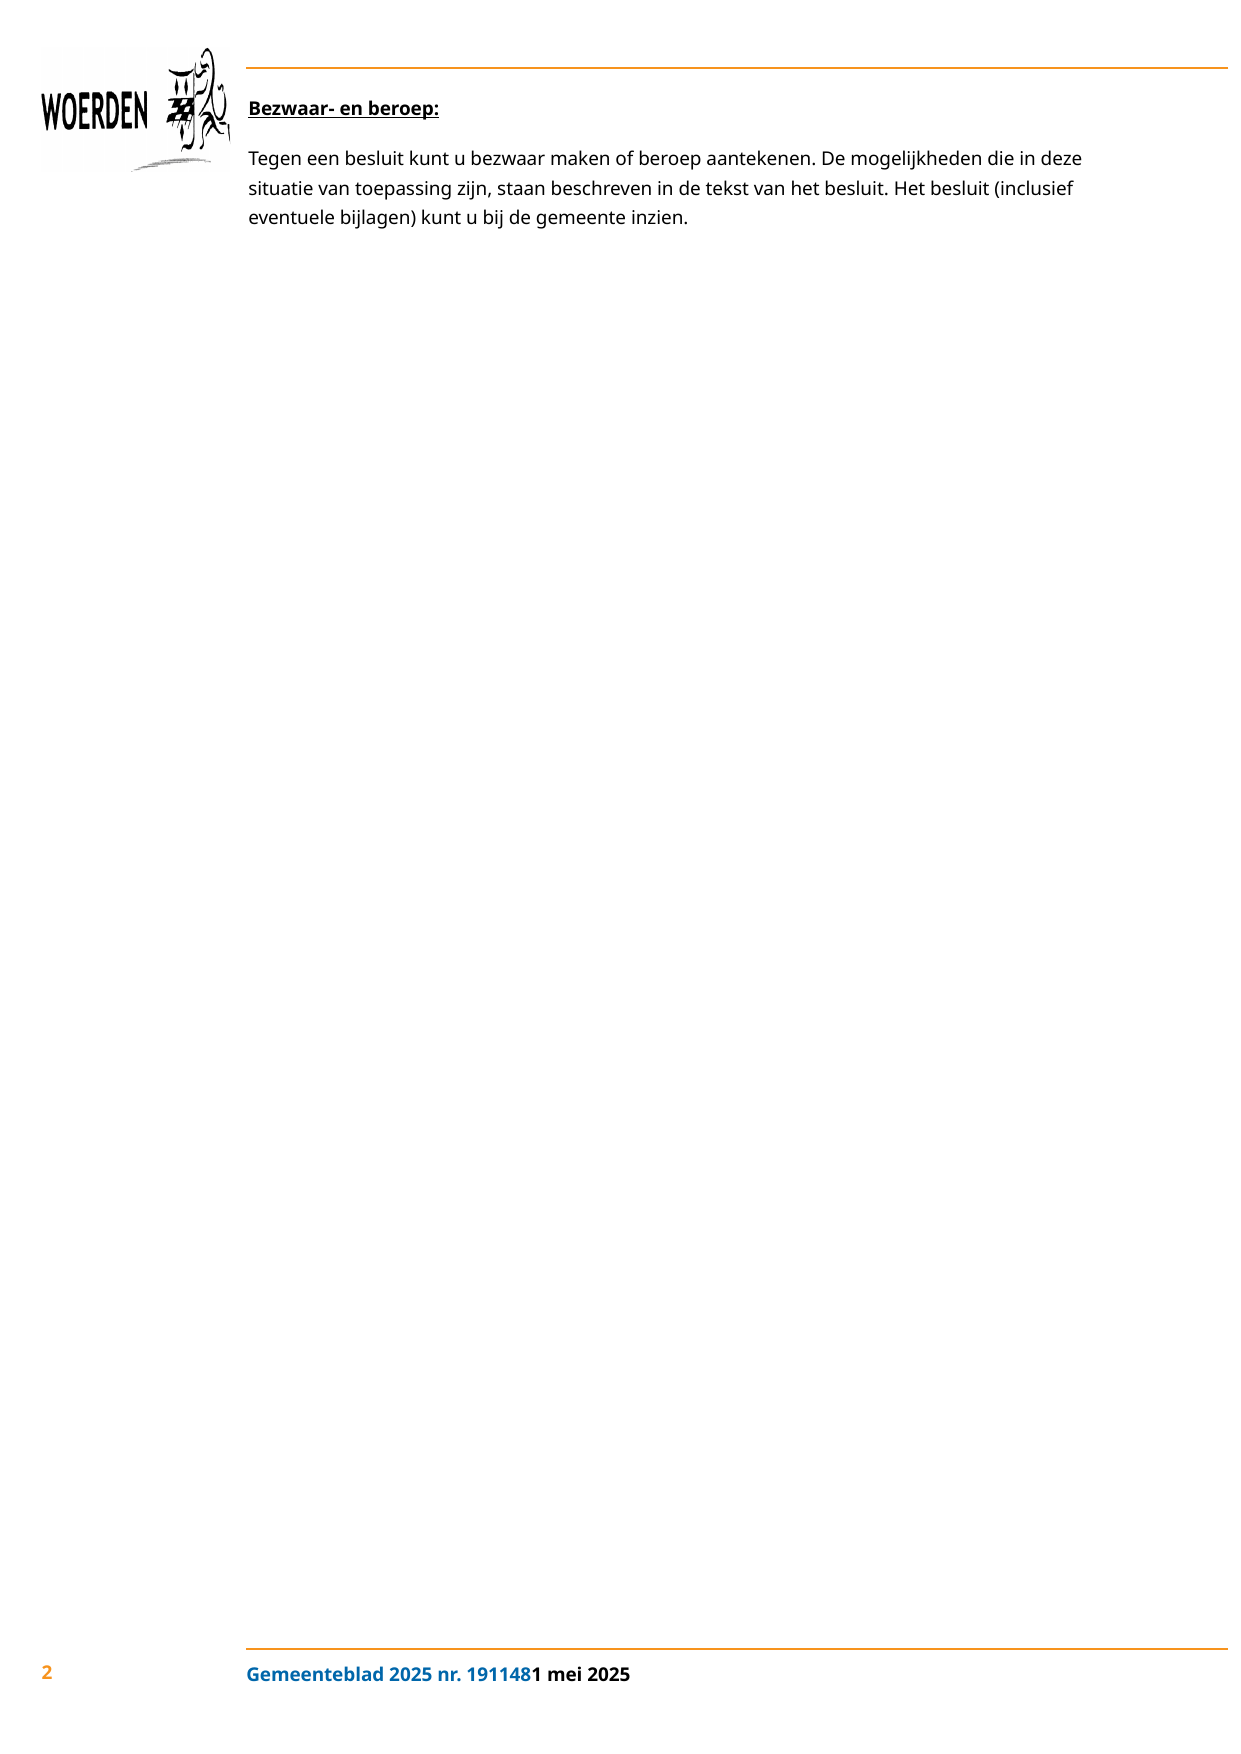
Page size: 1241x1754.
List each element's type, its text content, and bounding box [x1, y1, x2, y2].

text Tegen een besluit kunt u bezwaar maken of beroep aantekenen. De mogelijkheden die in deze situatie van toepassing zijn, staan beschreven in de tekst van het besluit. Het besluit (inclusief eventuele bijlagen) kunt u bij de gemeente inzien. [248, 145, 1152, 230]
picture [41, 47, 231, 172]
text Bezwaar- en beroep: [248, 95, 1152, 121]
